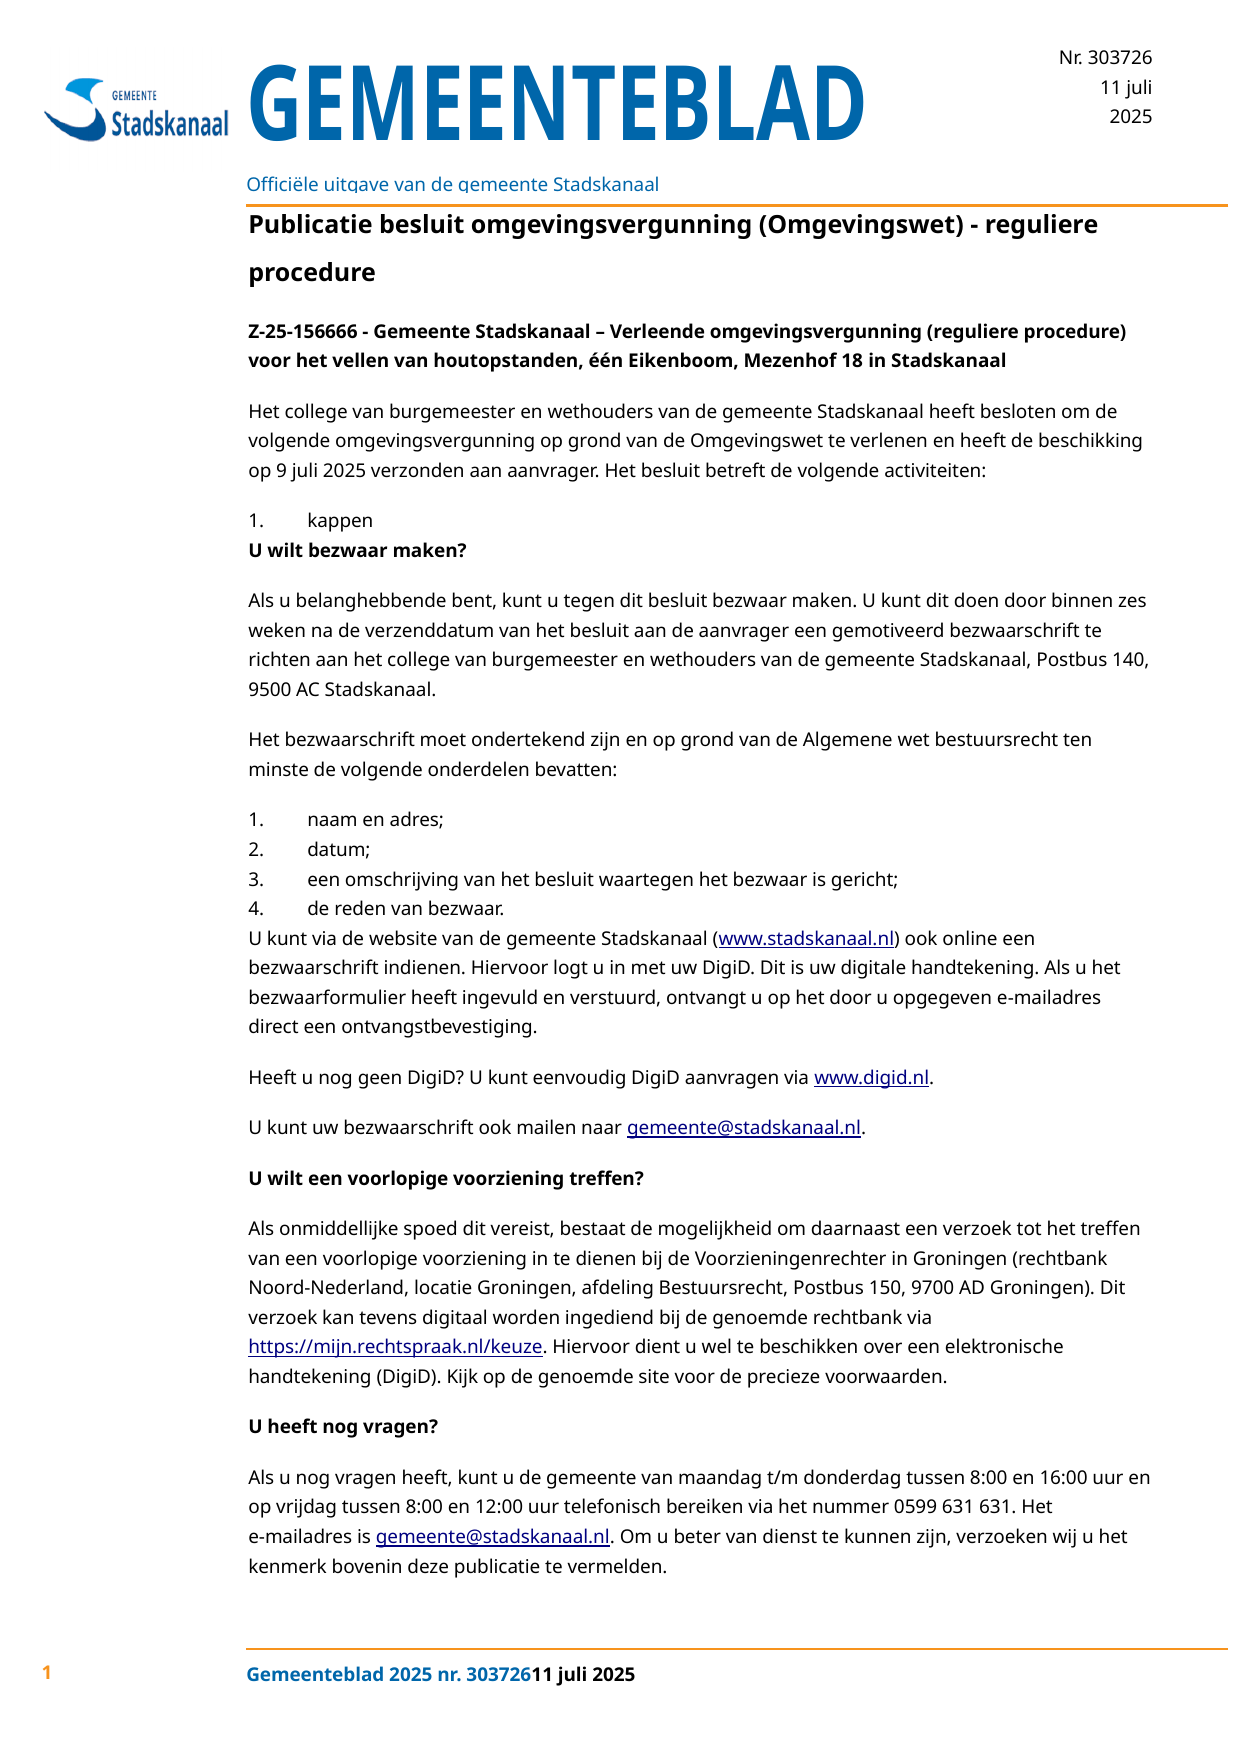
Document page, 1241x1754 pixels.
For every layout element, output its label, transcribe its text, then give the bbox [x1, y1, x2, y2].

list een omschrijving van het besluit waartegen het bezwaar is gericht; [248, 866, 1152, 892]
text Z-25-156666 - Gemeente Stadskanaal – Verleende omgevingsvergunning (reguliere procedure) voor het vellen van houtopstanden, één Eikenboom, Mezenhof 18 in Stadskanaal [248, 318, 1152, 373]
text U kunt uw bezwaarschrift ook mailen naar gemeente@stadskanaal.nl. [248, 1114, 1152, 1140]
text Heeft u nog geen DigiD? U kunt eenvoudig DigiD aanvragen via www.digid.nl. [248, 1064, 1152, 1090]
text Het bezwaarschrift moet ondertekend zijn en op grond van de Algemene wet bestuursrecht ten minste de volgende onderdelen bevatten: [248, 727, 1152, 782]
text Als onmiddellijke spoed dit vereist, bestaat de mogelijkheid om daarnaast een verzoek tot het treffen van een voorlopige voorziening in te dienen bij de Voorzieningenrechter in Groningen (rechtbank Noord-Nederland, locatie Groningen, afdeling Bestuursrecht, Postbus 150, 9700 AD Groningen). Dit verzoek kan tevens digitaal worden ingediend bij de genoemde rechtbank via https://mijn.rechtspraak.nl/keuze. Hiervoor dient u wel te beschikken over een elektronische handtekening (DigiD). Kijk op de genoemde site voor de precieze voorwaarden. [248, 1215, 1152, 1389]
text U wilt een voorlopige voorziening treffen? [248, 1165, 1152, 1191]
list de reden van bezwaar. [248, 895, 1152, 921]
text U wilt bezwaar maken? [248, 537, 1152, 563]
text U kunt via de website van de gemeente Stadskanaal (www.stadskanaal.nl) ook online een bezwaarschrift indienen. Hiervoor logt u in met uw DigiD. Dit is uw digitale handtekening. Als u het bezwaarformulier heeft ingevuld en verstuurd, ontvangt u op het door u opgegeven e‑mailadres direct een ontvangstbevestiging. [248, 925, 1152, 1039]
list kappen [248, 507, 1152, 533]
list naam en adres; [248, 807, 1152, 832]
text Het college van burgemeester en wethouders van de gemeente Stadskanaal heeft besloten om de volgende omgevingsvergunning op grond van de Omgevingswet te verlenen en heeft de beschikking op 9 juli 2025 verzonden aan aanvrager. Het besluit betreft de volgende activiteiten: [248, 398, 1152, 483]
text U heeft nog vragen? [248, 1414, 1152, 1439]
picture [41, 47, 231, 172]
text Als u nog vragen heeft, kunt u de gemeente van maandag t/m donderdag tussen 8:00 en 16:00 uur en op vrijdag tussen 8:00 en 12:00 uur telefonisch bereiken via het nummer 0599 631 631. Het e‑mailadres is gemeente@stadskanaal.nl. Om u beter van dienst te kunnen zijn, verzoeken wij u het kenmerk bovenin deze publicatie te vermelden. [248, 1464, 1152, 1579]
list datum; [248, 836, 1152, 862]
text Als u belanghebbende bent, kunt u tegen dit besluit bezwaar maken. U kunt dit doen door binnen zes weken na de verzenddatum van het besluit aan de aanvrager een gemotiveerd bezwaarschrift te richten aan het college van burgemeester en wethouders van de gemeente Stadskanaal, Postbus 140, 9500 AC Stadskanaal. [248, 587, 1152, 702]
text Publicatie besluit omgevingsvergunning (Omgevingswet) - reguliere procedure [248, 207, 1152, 288]
